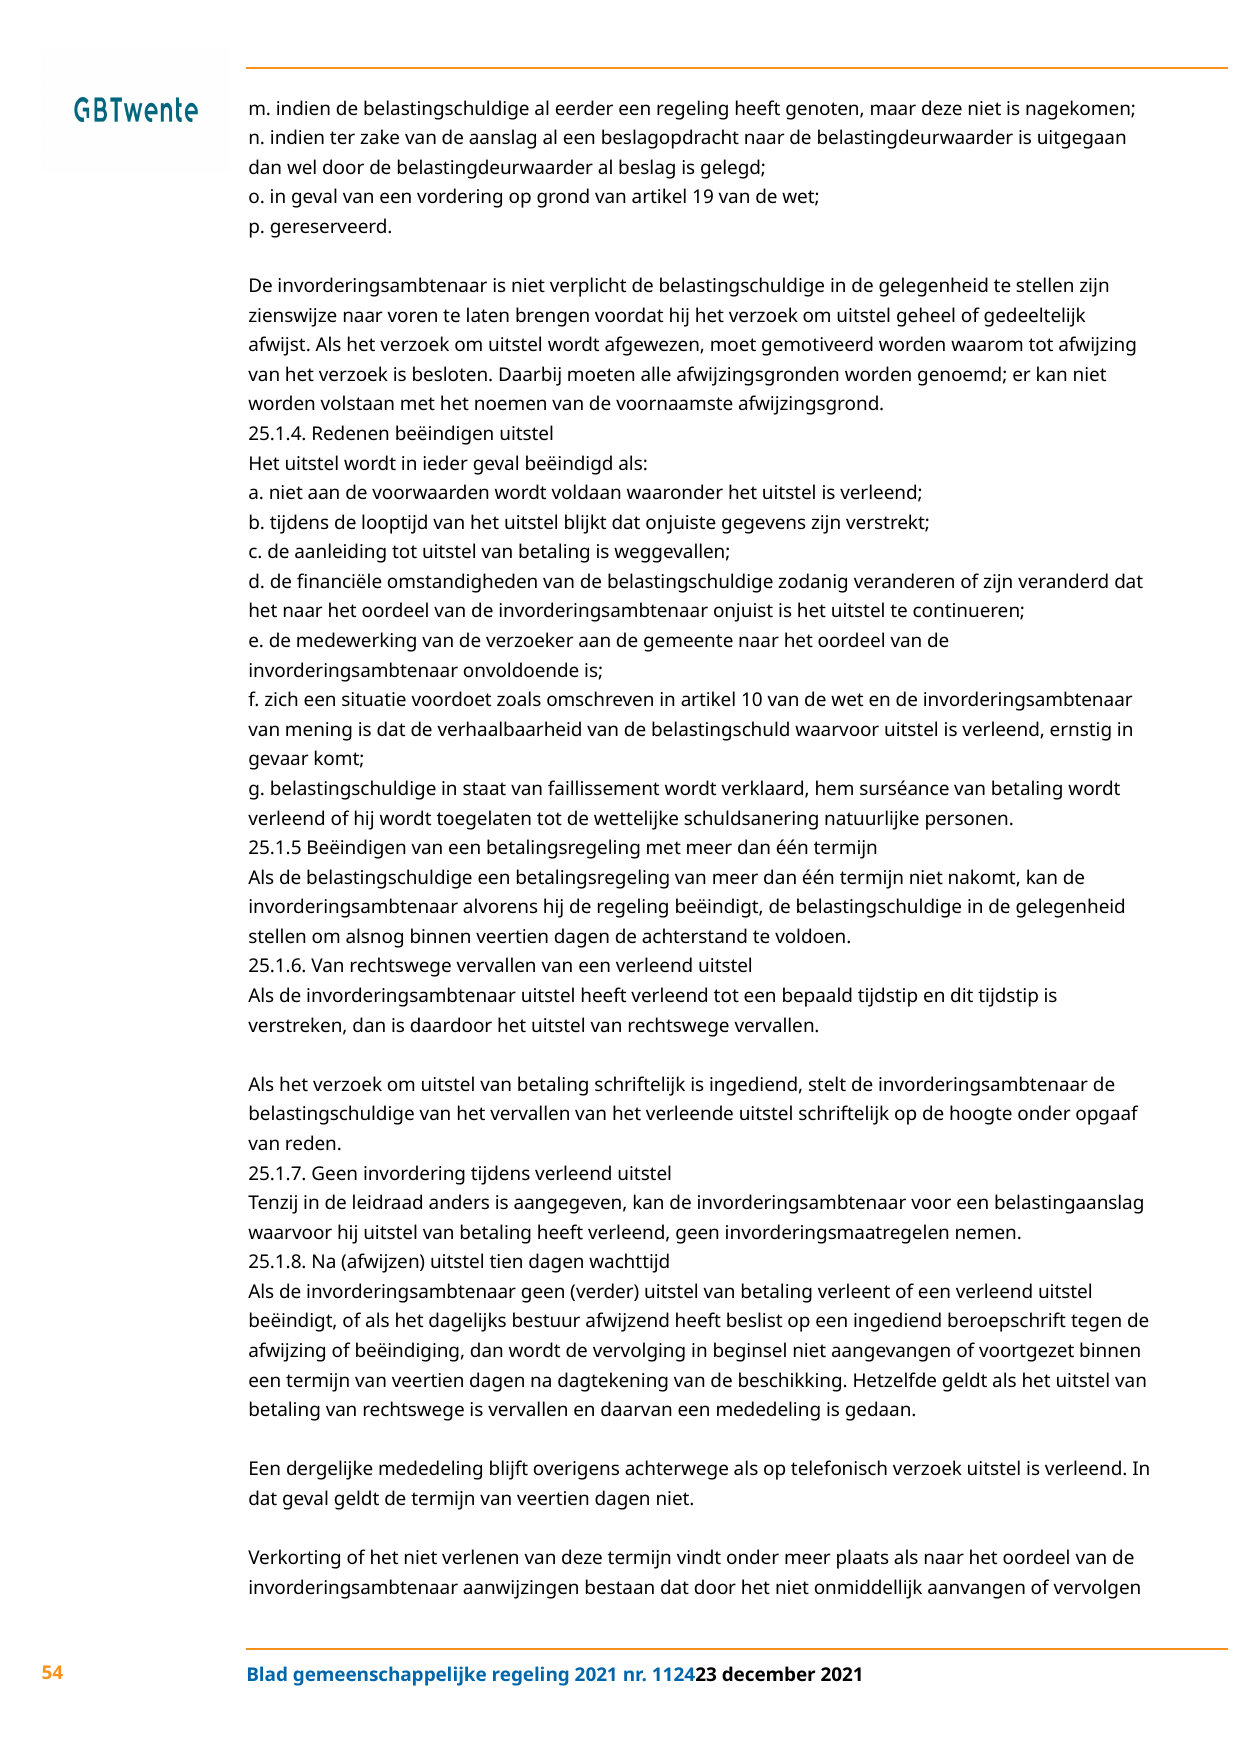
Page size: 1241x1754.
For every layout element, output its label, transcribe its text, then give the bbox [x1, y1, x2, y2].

text 25.1.5 Beëindigen van een betalingsregeling met meer dan één termijn [248, 834, 1152, 860]
text d. de financiële omstandigheden van de belastingschuldige zodanig veranderen of zijn veranderd dat het naar het oordeel van de invorderingsambtenaar onjuist is het uitstel te continueren; [248, 568, 1152, 623]
text f. zich een situatie voordoet zoals omschreven in artikel 10 van de wet en de invorderingsambtenaar van mening is dat de verhaalbaarheid van de belastingschuld waarvoor uitstel is verleend, ernstig in gevaar komt; [248, 686, 1152, 771]
text e. de medewerking van de verzoeker aan de gemeente naar het oordeel van de invorderingsambtenaar onvoldoende is; [248, 627, 1152, 683]
text n. indien ter zake van de aanslag al een beslagopdracht naar de belastingdeurwaarder is uitgegaan dan wel door de belastingdeurwaarder al beslag is gelegd; [248, 124, 1152, 180]
text 25.1.7. Geen invordering tijdens verleend uitstel [248, 1160, 1152, 1186]
text Als het verzoek om uitstel van betaling schriftelijk is ingediend, stelt de invorderingsambtenaar de belastingschuldige van het vervallen van het verleende uitstel schriftelijk op de hoogte onder opgaaf van reden. [248, 1071, 1152, 1156]
text p. gereserveerd. [248, 213, 1152, 239]
text a. niet aan de voorwaarden wordt voldaan waaronder het uitstel is verleend; [248, 479, 1152, 505]
text Verkorting of het niet verlenen van deze termijn vindt onder meer plaats als naar het oordeel van de invorderingsambtenaar aanwijzingen bestaan dat door het niet onmiddellijk aanvangen of vervolgen [248, 1544, 1152, 1600]
text 25.1.8. Na (afwijzen) uitstel tien dagen wachttijd [248, 1248, 1152, 1274]
text Het uitstel wordt in ieder geval beëindigd als: [248, 450, 1152, 476]
text Als de invorderingsambtenaar geen (verder) uitstel van betaling verleent of een verleend uitstel beëindigt, of als het dagelijks bestuur afwijzend heeft beslist op een ingediend beroepschrift tegen de afwijzing of beëindiging, dan wordt de vervolging in beginsel niet aangevangen of voortgezet binnen een termijn van veertien dagen na dagtekening van de beschikking. Hetzelfde geldt als het uitstel van betaling van rechtswege is vervallen en daarvan een mededeling is gedaan. [248, 1278, 1152, 1422]
text b. tijdens de looptijd van het uitstel blijkt dat onjuiste gegevens zijn verstrekt; [248, 509, 1152, 535]
text Tenzij in de leidraad anders is aangegeven, kan de invorderingsambtenaar voor een belastingaanslag waarvoor hij uitstel van betaling heeft verleend, geen invorderingsmaatregelen nemen. [248, 1189, 1152, 1245]
text Als de belastingschuldige een betalingsregeling van meer dan één termijn niet nakomt, kan de invorderingsambtenaar alvorens hij de regeling beëindigt, de belastingschuldige in de gelegenheid stellen om alsnog binnen veertien dagen de achterstand te voldoen. [248, 864, 1152, 949]
text c. de aanleiding tot uitstel van betaling is weggevallen; [248, 538, 1152, 564]
text m. indien de belastingschuldige al eerder een regeling heeft genoten, maar deze niet is nagekomen; [248, 95, 1152, 121]
text o. in geval van een vordering op grond van artikel 19 van de wet; [248, 183, 1152, 209]
text Als de invorderingsambtenaar uitstel heeft verleend tot een bepaald tijdstip en dit tijdstip is verstreken, dan is daardoor het uitstel van rechtswege vervallen. [248, 982, 1152, 1038]
text g. belastingschuldige in staat van faillissement wordt verklaard, hem surséance van betaling wordt verleend of hij wordt toegelaten tot de wettelijke schuldsanering natuurlijke personen. [248, 775, 1152, 831]
text 25.1.4. Redenen beëindigen uitstel [248, 420, 1152, 446]
text De invorderingsambtenaar is niet verplicht de belastingschuldige in de gelegenheid te stellen zijn zienswijze naar voren te laten brengen voordat hij het verzoek om uitstel geheel of gedeeltelijk afwijst. Als het verzoek om uitstel wordt afgewezen, moet gemotiveerd worden waarom tot afwijzing van het verzoek is besloten. Daarbij moeten alle afwijzingsgronden worden genoemd; er kan niet worden volstaan met het noemen van de voornaamste afwijzingsgrond. [248, 272, 1152, 416]
picture [41, 47, 231, 172]
text 25.1.6. Van rechtswege vervallen van een verleend uitstel [248, 953, 1152, 978]
text Een dergelijke mededeling blijft overigens achterwege als op telefonisch verzoek uitstel is verleend. In dat geval geldt de termijn van veertien dagen niet. [248, 1456, 1152, 1511]
